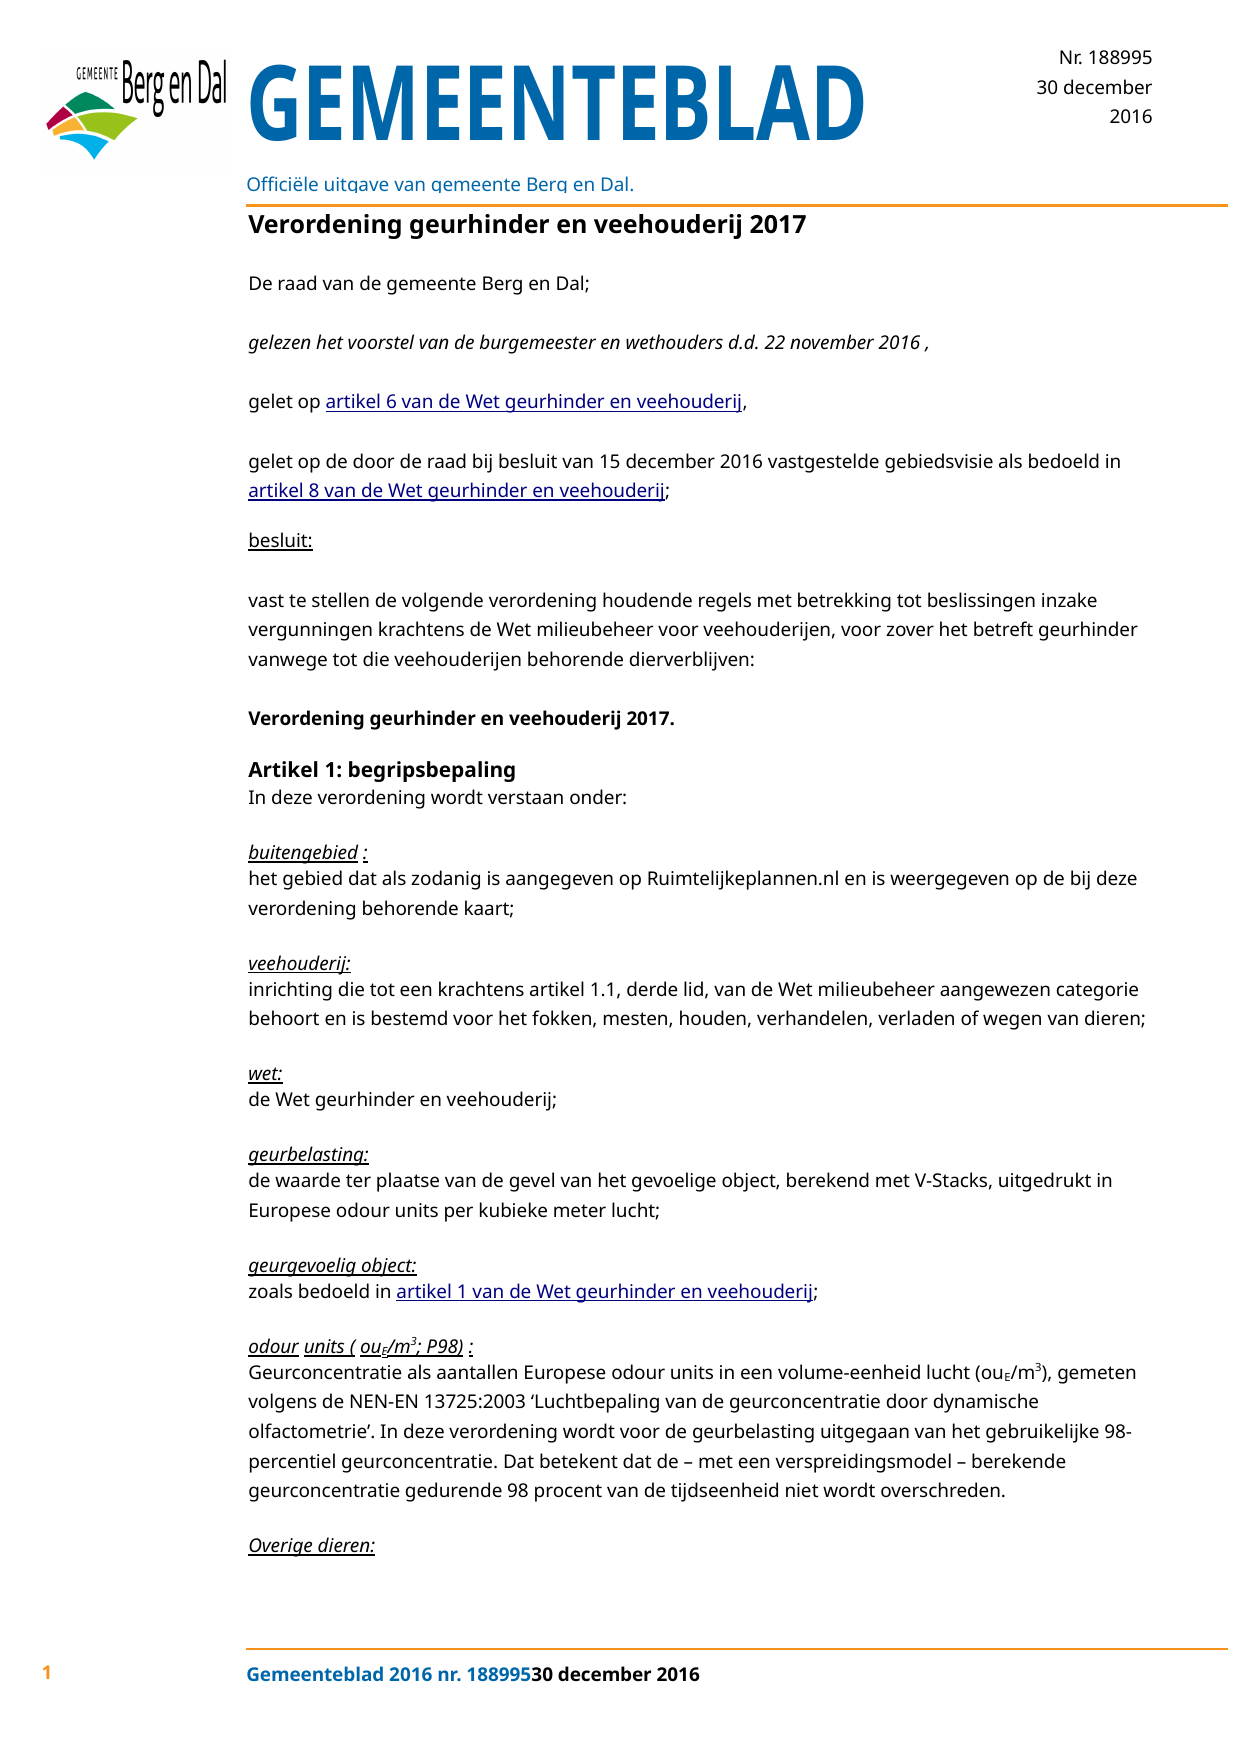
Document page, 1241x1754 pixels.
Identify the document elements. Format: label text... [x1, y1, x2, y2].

text veehouderij: [248, 950, 1152, 976]
text gelet op artikel 6 van de Wet geurhinder en veehouderij, [248, 389, 1152, 414]
text inrichting die tot een krachtens artikel 1.1, derde lid, van de Wet milieubeheer aangewezen categorie behoort en is bestemd voor het fokken, mesten, houden, verhandelen, verladen of wegen van dieren; [248, 976, 1152, 1031]
text Geurconcentratie als aantallen Europese odour units in een volume-eenheid lucht (ouE/m3), gemeten volgens de NEN-EN 13725:2003 ‘Luchtbepaling van de geurconcentratie door dynamische olfactometrie’. In deze verordening wordt voor de geurbelasting uitgegaan van het gebruikelijke 98-percentiel geurconcentratie. Dat betekent dat de – met een verspreidingsmodel – berekende geurconcentratie gedurende 98 procent van de tijdseenheid niet wordt overschreden. [248, 1359, 1152, 1503]
text buitengebied : [248, 839, 1152, 865]
text Overige dieren: [248, 1533, 1152, 1558]
text de waarde ter plaatse van de gevel van het gevoelige object, berekend met V-Stacks, uitgedrukt in Europese odour units per kubieke meter lucht; [248, 1167, 1152, 1223]
text Verordening geurhinder en veehouderij 2017 [248, 207, 1152, 241]
text Verordening geurhinder en veehouderij 2017. [248, 705, 1152, 731]
picture [41, 47, 231, 172]
text het gebied dat als zodanig is aangegeven op Ruimtelijkeplannen.nl en is weergegeven op de bij deze verordening behorende kaart; [248, 865, 1152, 920]
text zoals bedoeld in artikel 1 van de Wet geurhinder en veehouderij; [248, 1278, 1152, 1304]
text besluit: [248, 528, 1152, 553]
text Artikel 1: begripsbepaling [248, 756, 1152, 784]
text geurbelasting: [248, 1142, 1152, 1167]
text de Wet geurhinder en veehouderij; [248, 1086, 1152, 1112]
text De raad van de gemeente Berg en Dal; [248, 270, 1152, 296]
text In deze verordening wordt verstaan onder: [248, 784, 1152, 810]
text gelezen het voorstel van de burgemeester en wethouders d.d. 22 november 2016 , [248, 329, 1152, 355]
text wet: [248, 1061, 1152, 1086]
text vast te stellen de volgende verordening houdende regels met betrekking tot beslissingen inzake vergunningen krachtens de Wet milieubeheer voor veehouderijen, voor zover het betreft geurhinder vanwege tot die veehouderijen behorende dierverblijven: [248, 587, 1152, 672]
text odour units ( ouE/m3; P98) : [248, 1333, 1152, 1359]
text gelet op de door de raad bij besluit van 15 december 2016 vastgestelde gebiedsvisie als bedoeld in artikel 8 van de Wet geurhinder en veehouderij; [248, 448, 1152, 503]
text geurgevoelig object: [248, 1252, 1152, 1278]
